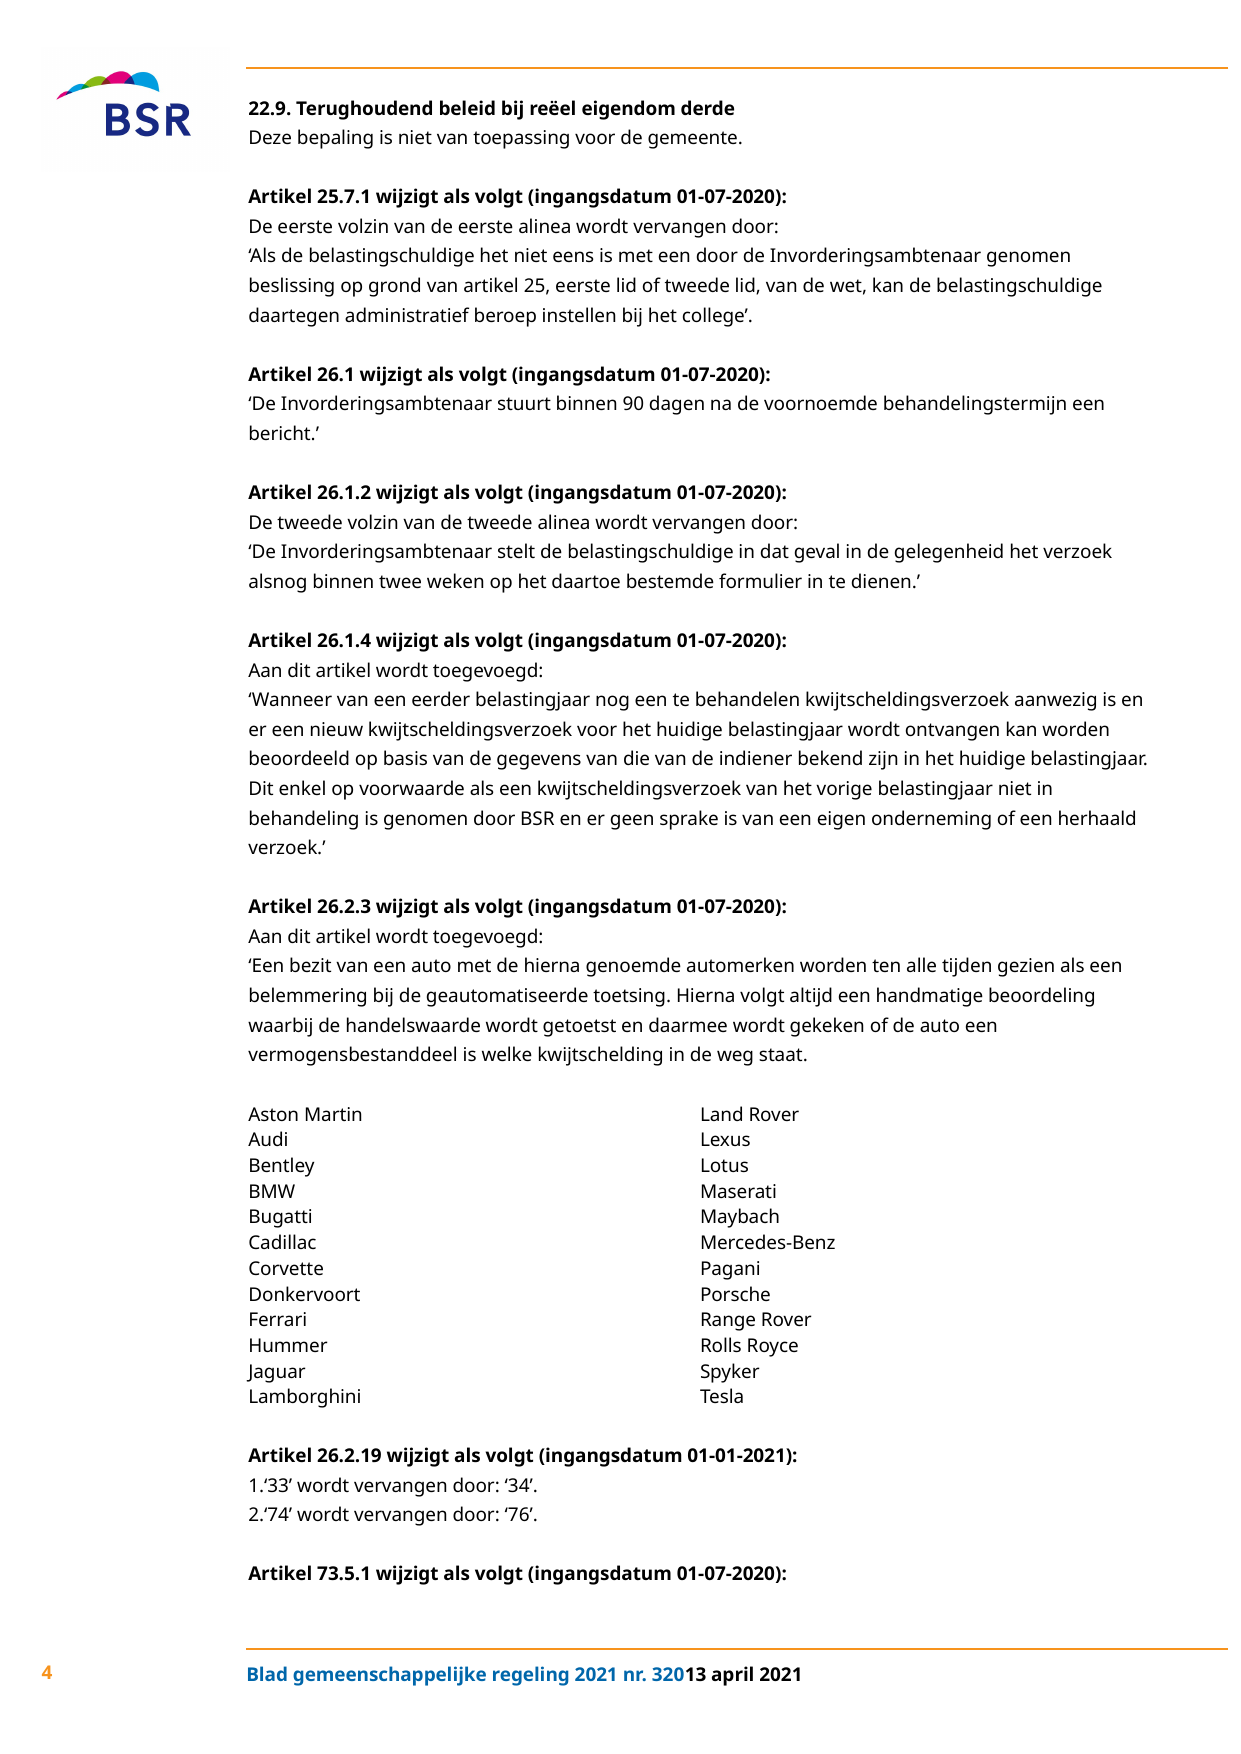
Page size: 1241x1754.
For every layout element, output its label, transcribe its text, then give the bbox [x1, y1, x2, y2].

text Aan dit artikel wordt toegevoegd: [248, 923, 1152, 949]
table_cell Rolls Royce [700, 1332, 1152, 1358]
table_cell Bentley [248, 1152, 700, 1178]
table_cell Audi [248, 1126, 700, 1152]
table_cell Range Rover [700, 1307, 1152, 1332]
table_cell Lexus [700, 1126, 1152, 1152]
text 1.‘33’ wordt vervangen door: ‘34’. [248, 1472, 1152, 1498]
table_header Land Rover [700, 1101, 1152, 1126]
text Artikel 26.2.3 wijzigt als volgt (ingangsdatum 01-07-2020): [248, 893, 1152, 919]
table_cell Lamborghini [248, 1384, 700, 1409]
table_cell Mercedes-Benz [700, 1229, 1152, 1255]
text 22.9. Terughoudend beleid bij reëel eigendom derde [248, 95, 1152, 121]
table_cell Spyker [700, 1358, 1152, 1384]
text Deze bepaling is niet van toepassing voor de gemeente. [248, 124, 1152, 150]
text ‘De Invorderingsambtenaar stuurt binnen 90 dagen na de voornoemde behandelingstermijn een bericht.’ [248, 391, 1152, 446]
text ‘Een bezit van een auto met de hierna genoemde automerken worden ten alle tijden gezien als een belemmering bij de geautomatiseerde toetsing. Hierna volgt altijd een handmatige beoordeling waarbij de handelswaarde wordt getoetst en daarmee wordt gekeken of de auto een vermogensbestanddeel is welke kwijtschelding in de weg staat. [248, 953, 1152, 1067]
table_cell Porsche [700, 1281, 1152, 1307]
text Artikel 25.7.1 wijzigt als volgt (ingangsdatum 01-07-2020): [248, 183, 1152, 209]
text De eerste volzin van de eerste alinea wordt vervangen door: [248, 213, 1152, 239]
text Artikel 26.1.2 wijzigt als volgt (ingangsdatum 01-07-2020): [248, 479, 1152, 505]
table_header Aston Martin [248, 1101, 700, 1126]
text Aan dit artikel wordt toegevoegd: [248, 657, 1152, 683]
table_cell Donkervoort [248, 1281, 700, 1307]
table_cell Ferrari [248, 1307, 700, 1332]
table_cell Pagani [700, 1255, 1152, 1281]
text ‘Wanneer van een eerder belastingjaar nog een te behandelen kwijtscheldingsverzoek aanwezig is en er een nieuw kwijtscheldingsverzoek voor het huidige belastingjaar wordt ontvangen kan worden beoordeeld op basis van de gegevens van die van de indiener bekend zijn in het huidige belastingjaar. Dit enkel op voorwaarde als een kwijtscheldingsverzoek van het vorige belastingjaar niet in behandeling is genomen door BSR en er geen sprake is van een eigen onderneming of een herhaald verzoek.’ [248, 686, 1152, 860]
table_cell Bugatti [248, 1204, 700, 1229]
text De tweede volzin van de tweede alinea wordt vervangen door: [248, 509, 1152, 535]
text Artikel 26.1 wijzigt als volgt (ingangsdatum 01-07-2020): [248, 361, 1152, 387]
text 2.‘74’ wordt vervangen door: ‘76’. [248, 1501, 1152, 1527]
table_cell Corvette [248, 1255, 700, 1281]
table_cell BMW [248, 1178, 700, 1204]
text ‘De Invorderingsambtenaar stelt de belastingschuldige in dat geval in de gelegenheid het verzoek alsnog binnen twee weken op het daartoe bestemde formulier in te dienen.’ [248, 538, 1152, 594]
picture [41, 47, 231, 172]
table_cell Maserati [700, 1178, 1152, 1204]
table_cell Hummer [248, 1332, 700, 1358]
table_cell Tesla [700, 1384, 1152, 1409]
table_cell Jaguar [248, 1358, 700, 1384]
text Artikel 73.5.1 wijzigt als volgt (ingangsdatum 01-07-2020): [248, 1561, 1152, 1586]
text Artikel 26.2.19 wijzigt als volgt (ingangsdatum 01-01-2021): [248, 1442, 1152, 1468]
table_cell Cadillac [248, 1229, 700, 1255]
table_cell Maybach [700, 1204, 1152, 1229]
table_cell Lotus [700, 1152, 1152, 1178]
text ‘Als de belastingschuldige het niet eens is met een door de Invorderingsambtenaar genomen beslissing op grond van artikel 25, eerste lid of tweede lid, van de wet, kan de belastingschuldige daartegen administratief beroep instellen bij het college’. [248, 243, 1152, 328]
text Artikel 26.1.4 wijzigt als volgt (ingangsdatum 01-07-2020): [248, 627, 1152, 653]
